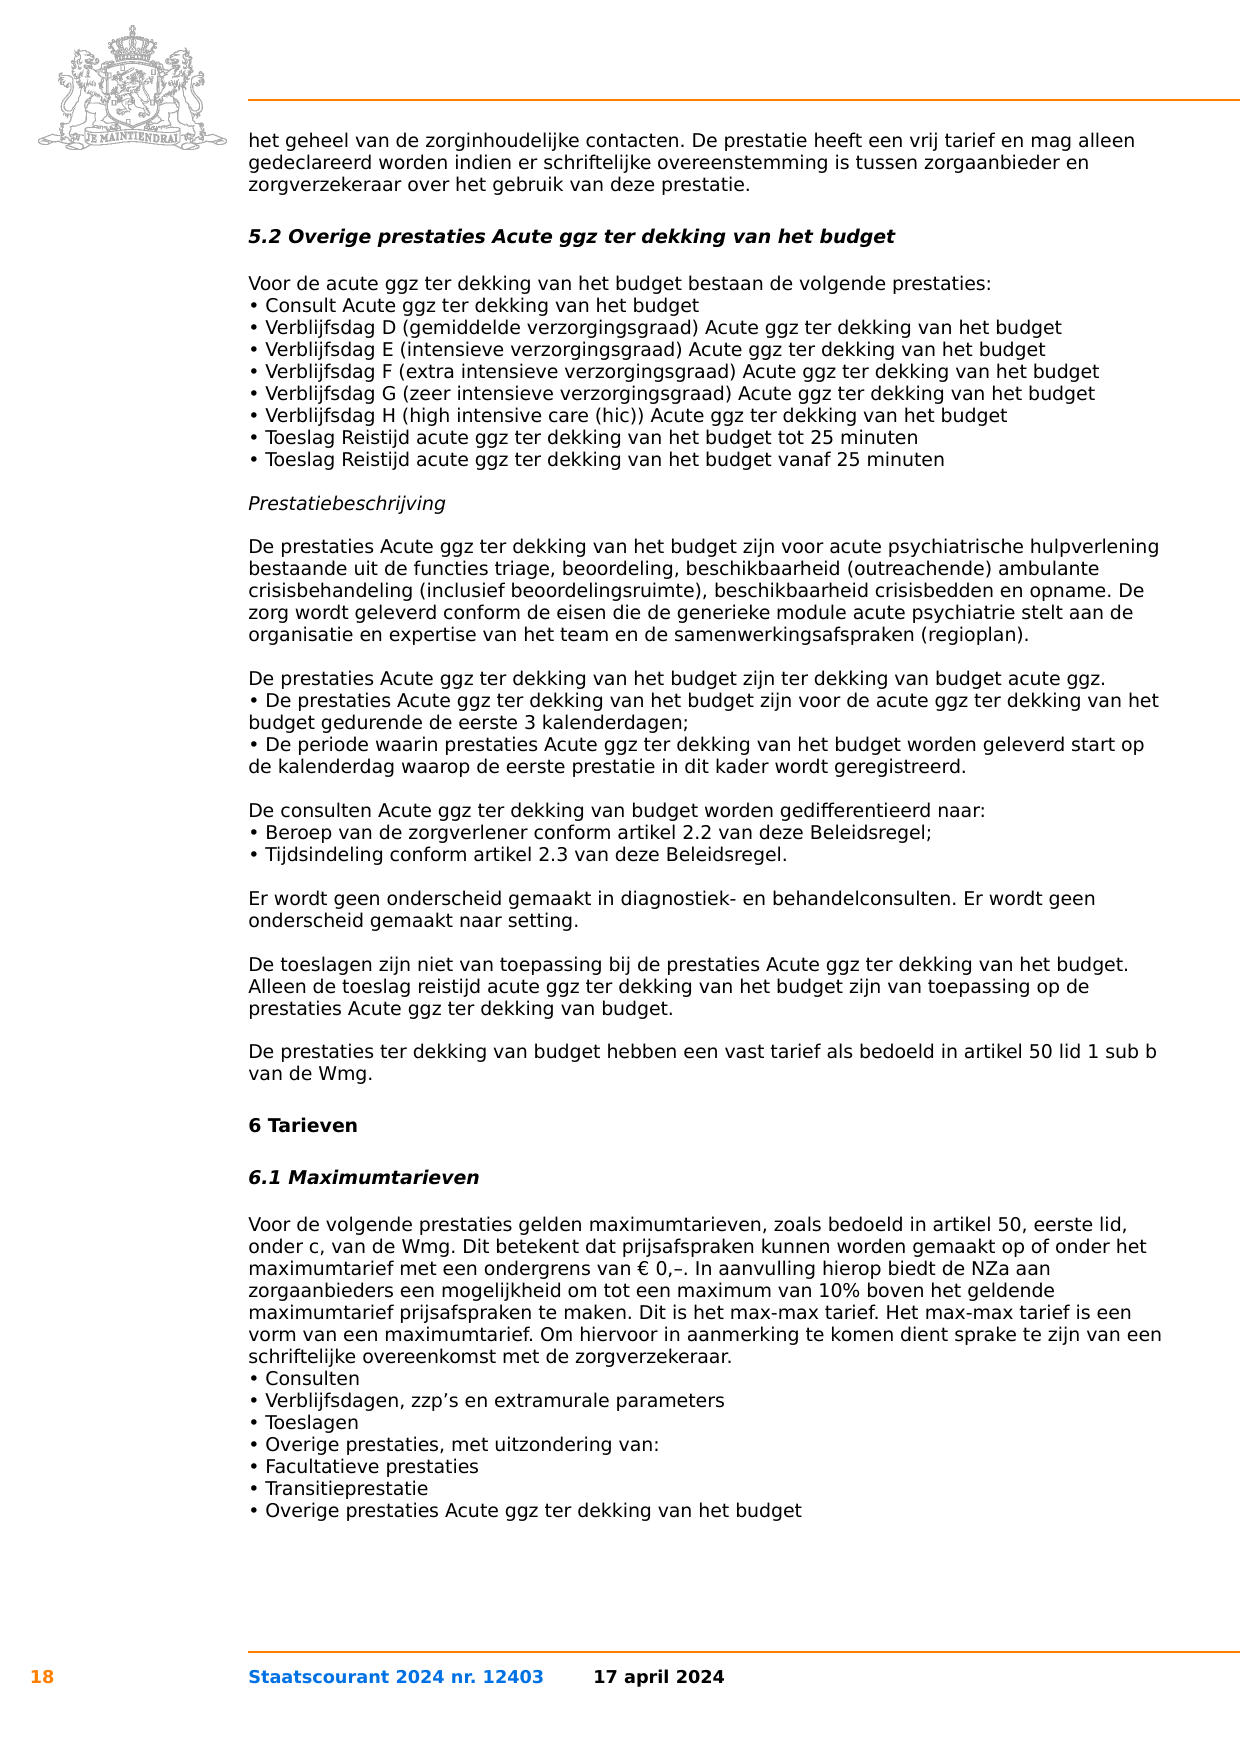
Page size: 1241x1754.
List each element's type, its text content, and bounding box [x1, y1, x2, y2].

subtitle Prestatiebeschrijving [248, 492, 1163, 514]
text • Verblijfsdag H (high intensive care (hic)) Acute ggz ter dekking van het budget [248, 405, 1163, 427]
text • De prestaties Acute ggz ter dekking van het budget zijn voor de acute ggz ter dekking van het budget gedurende de eerste 3 kalenderdagen; [248, 690, 1163, 734]
text De prestaties Acute ggz ter dekking van het budget zijn voor acute psychiatrische hulpverlening bestaande uit de functies triage, beoordeling, beschikbaarheid (outreachende) ambulante crisisbehandeling (inclusief beoordelingsruimte), beschikbaarheid crisisbedden en opname. De zorg wordt geleverd conform de eisen die de generieke module acute psychiatrie stelt aan de organisatie en expertise van het team en de samenwerkingsafspraken (regioplan). [248, 536, 1163, 646]
text De toeslagen zijn niet van toepassing bij de prestaties Acute ggz ter dekking van het budget. Alleen de toeslag reistijd acute ggz ter dekking van het budget zijn van toepassing op de prestaties Acute ggz ter dekking van budget. [248, 953, 1163, 1019]
text De prestaties Acute ggz ter dekking van het budget zijn ter dekking van budget acute ggz. [248, 668, 1163, 690]
subtitle 6 Tarieven [248, 1115, 1163, 1137]
text Er wordt geen onderscheid gemaakt in diagnostiek- en behandelconsulten. Er wordt geen onderscheid gemaakt naar setting. [248, 888, 1163, 932]
text • Verblijfsdag F (extra intensieve verzorgingsgraad) Acute ggz ter dekking van het budget [248, 361, 1163, 383]
text • Verblijfsdag E (intensieve verzorgingsgraad) Acute ggz ter dekking van het budget [248, 339, 1163, 361]
text Voor de volgende prestaties gelden maximumtarieven, zoals bedoeld in artikel 50, eerste lid, onder c, van de Wmg. Dit betekent dat prijsafspraken kunnen worden gemaakt op of onder het maximumtarief met een ondergrens van € 0,–. In aanvulling hierop biedt de NZa aan zorgaanbieders een mogelijkheid om tot een maximum van 10% boven het geldende maximumtarief prijsafspraken te maken. Dit is het max-max tarief. Het max-max tarief is een vorm van een maximumtarief. Om hiervoor in aanmerking te komen dient sprake te zijn van een schriftelijke overeenkomst met de zorgverzekeraar. [248, 1214, 1163, 1368]
text het geheel van de zorginhoudelijke contacten. De prestatie heeft een vrij tarief en mag alleen gedeclareerd worden indien er schriftelijke overeenstemming is tussen zorgaanbieder en zorgverzekeraar over het gebruik van deze prestatie. [248, 130, 1163, 196]
text • Toeslag Reistijd acute ggz ter dekking van het budget vanaf 25 minuten [248, 449, 1163, 471]
picture [38, 25, 227, 150]
text • Consulten [248, 1368, 1163, 1390]
text • Verblijfsdag G (zeer intensieve verzorgingsgraad) Acute ggz ter dekking van het budget [248, 383, 1163, 405]
text Voor de acute ggz ter dekking van het budget bestaan de volgende prestaties: [248, 273, 1163, 295]
text • Facultatieve prestaties [248, 1456, 1163, 1478]
text • Overige prestaties, met uitzondering van: [248, 1434, 1163, 1456]
text • Beroep van de zorgverlener conform artikel 2.2 van deze Beleidsregel; [248, 822, 1163, 844]
text • Tijdsindeling conform artikel 2.3 van deze Beleidsregel. [248, 844, 1163, 866]
text • Consult Acute ggz ter dekking van het budget [248, 295, 1163, 317]
subtitle 5.2 Overige prestaties Acute ggz ter dekking van het budget [248, 226, 1163, 248]
text • Verblijfsdag D (gemiddelde verzorgingsgraad) Acute ggz ter dekking van het budget [248, 317, 1163, 339]
text • Transitieprestatie [248, 1478, 1163, 1500]
text • Overige prestaties Acute ggz ter dekking van het budget [248, 1500, 1163, 1522]
text • Verblijfsdagen, zzp’s en extramurale parameters [248, 1390, 1163, 1412]
text De consulten Acute ggz ter dekking van budget worden gedifferentieerd naar: [248, 800, 1163, 822]
subtitle 6.1 Maximumtarieven [248, 1167, 1163, 1189]
text • Toeslag Reistijd acute ggz ter dekking van het budget tot 25 minuten [248, 427, 1163, 449]
text • De periode waarin prestaties Acute ggz ter dekking van het budget worden geleverd start op de kalenderdag waarop de eerste prestatie in dit kader wordt geregistreerd. [248, 734, 1163, 778]
text De prestaties ter dekking van budget hebben een vast tarief als bedoeld in artikel 50 lid 1 sub b van de Wmg. [248, 1041, 1163, 1085]
text • Toeslagen [248, 1412, 1163, 1434]
